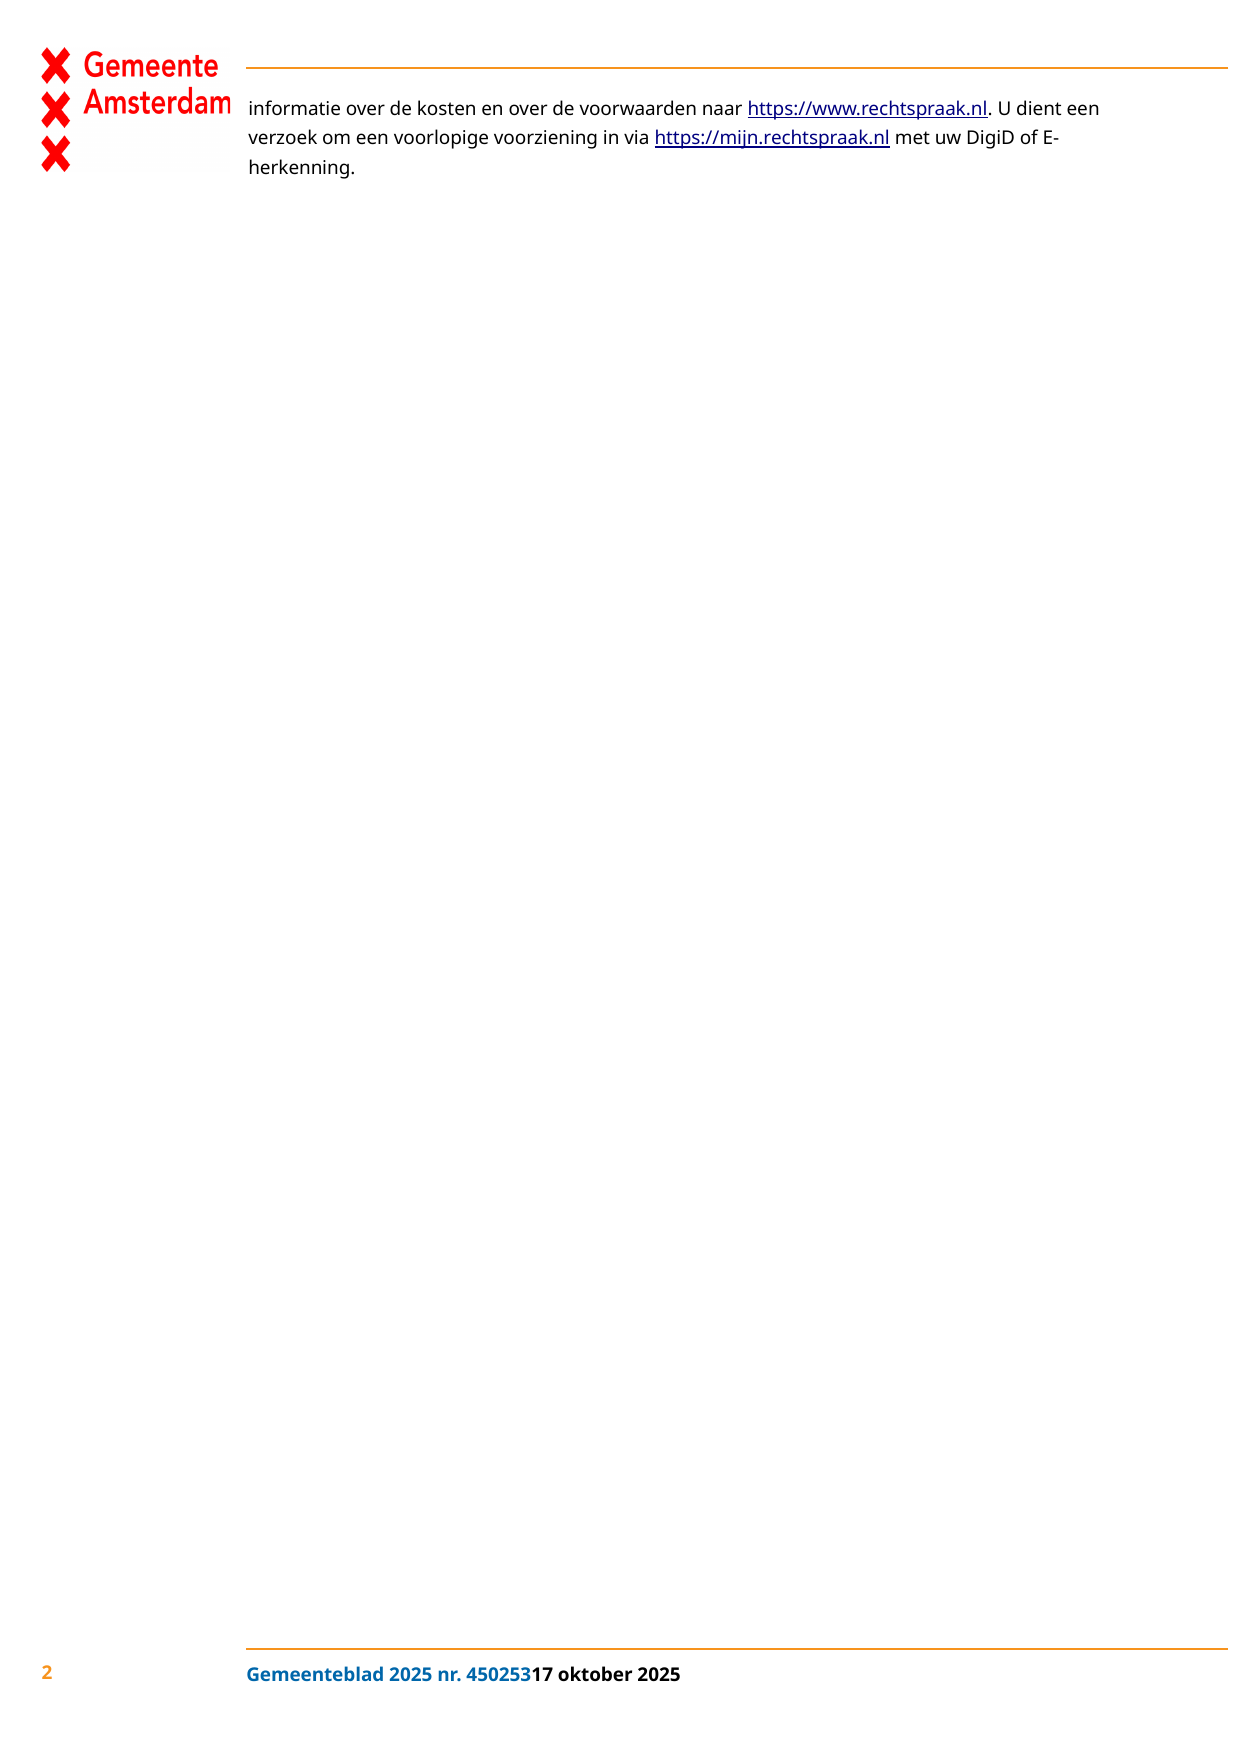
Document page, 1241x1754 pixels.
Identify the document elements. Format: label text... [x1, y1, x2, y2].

picture [41, 47, 231, 172]
text informatie over de kosten en over de voorwaarden naar https://www.rechtspraak.nl. U dient een verzoek om een voorlopige voorziening in via https://mijn.rechtspraak.nl met uw DigiD of E-herkenning. [248, 95, 1152, 180]
